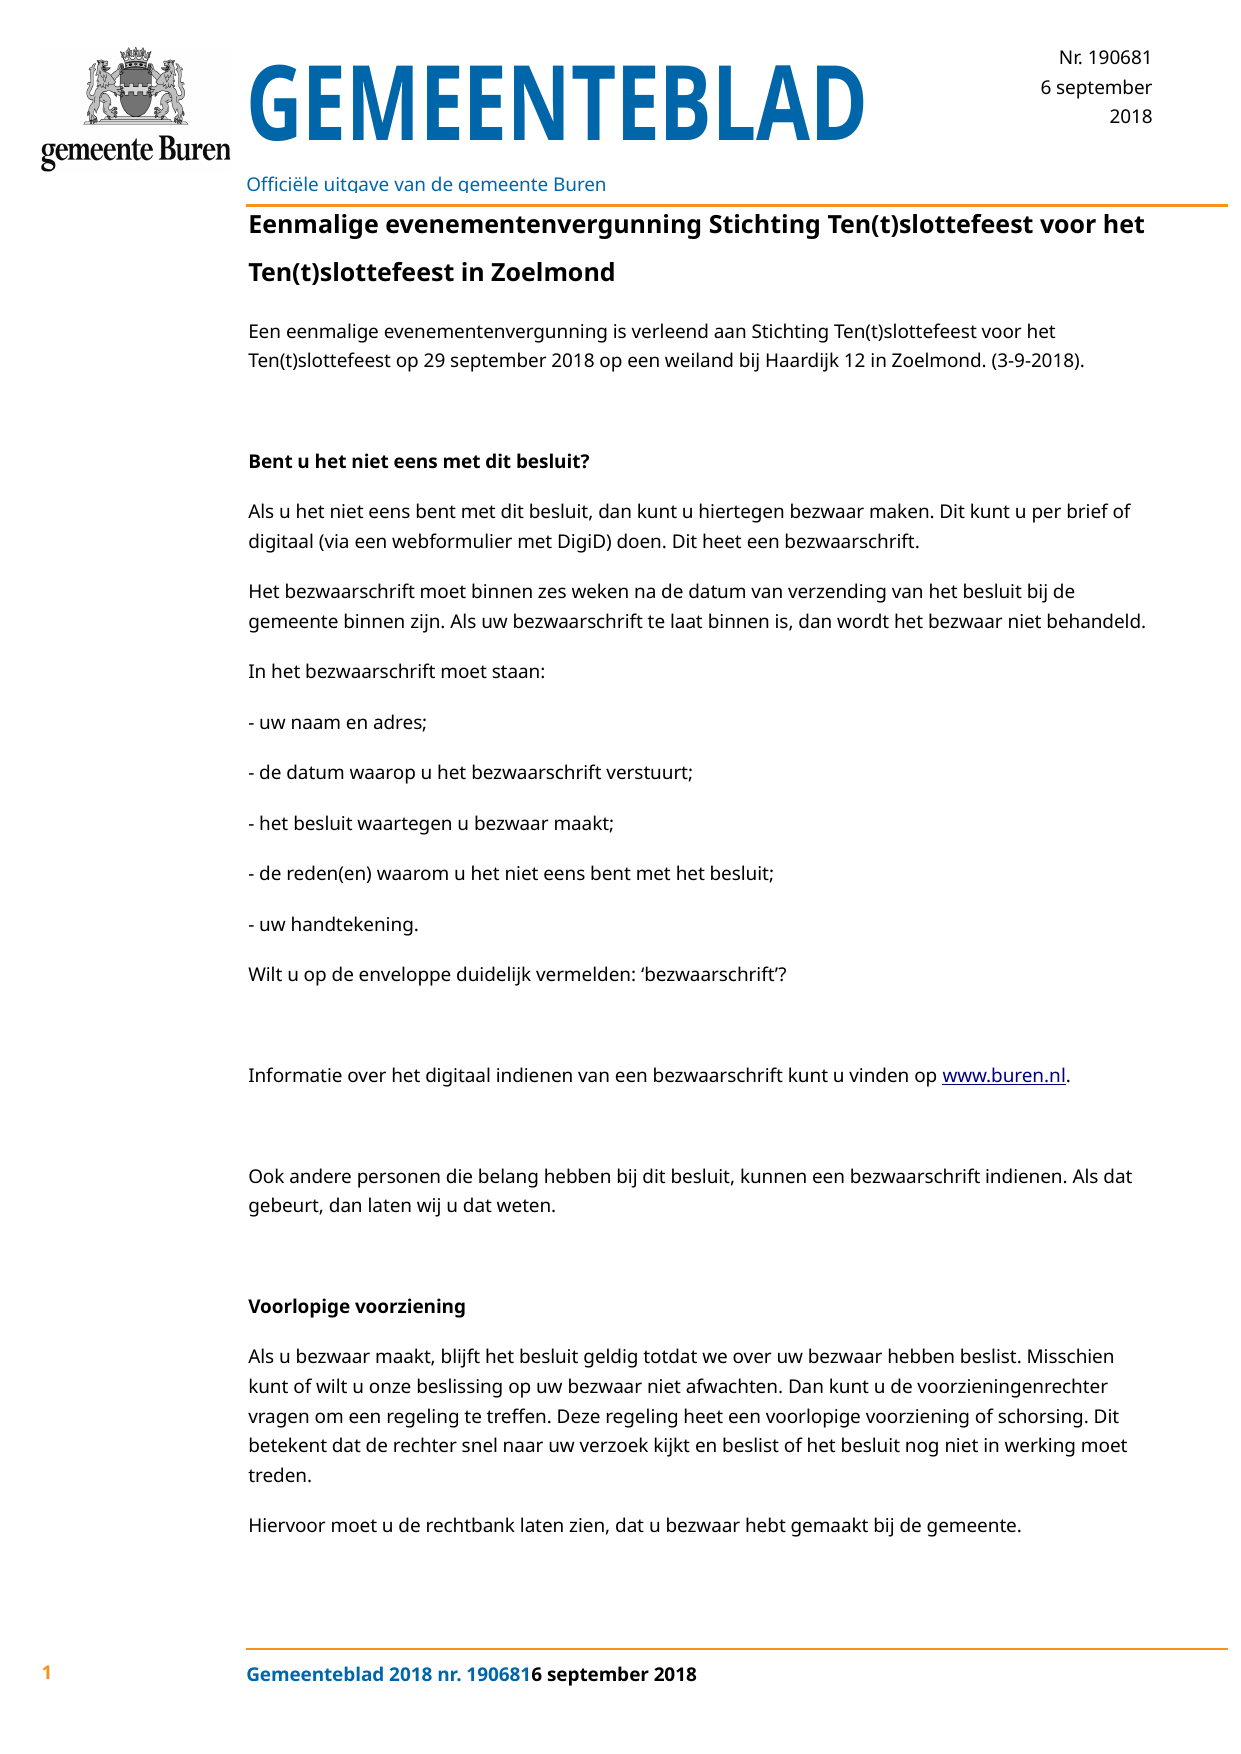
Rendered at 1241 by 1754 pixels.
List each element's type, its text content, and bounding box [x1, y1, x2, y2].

text - de reden(en) waarom u het niet eens bent met het besluit; [248, 860, 1152, 886]
text Hiervoor moet u de rechtbank laten zien, dat u bezwaar hebt gemaakt bij de gemeente. [248, 1512, 1152, 1538]
text - het besluit waartegen u bezwaar maakt; [248, 810, 1152, 836]
text Bent u het niet eens met dit besluit? [248, 448, 1152, 474]
text Ook andere personen die belang hebben bij dit besluit, kunnen een bezwaarschrift indienen. Als dat gebeurt, dan laten wij u dat weten. [248, 1163, 1152, 1218]
text Als u het niet eens bent met dit besluit, dan kunt u hiertegen bezwaar maken. Dit kunt u per brief of digitaal (via een webformulier met DigiD) doen. Dit heet een bezwaarschrift. [248, 499, 1152, 554]
text Wilt u op de enveloppe duidelijk vermelden: ‘bezwaarschrift’? [248, 961, 1152, 987]
picture [41, 47, 231, 172]
text In het bezwaarschrift moet staan: [248, 659, 1152, 684]
text Als u bezwaar maakt, blijft het besluit geldig totdat we over uw bezwaar hebben beslist. Misschien kunt of wilt u onze beslissing op uw bezwaar niet afwachten. Dan kunt u de voorzieningenrechter vragen om een regeling te treffen. Deze regeling heet een voorlopige voorziening of schorsing. Dit betekent dat de rechter snel naar uw verzoek kijkt en beslist of het besluit nog niet in werking moet treden. [248, 1344, 1152, 1488]
text - uw handtekening. [248, 911, 1152, 937]
text Informatie over het digitaal indienen van een bezwaarschrift kunt u vinden op www.buren.nl. [248, 1062, 1152, 1088]
text Een eenmalige evenementenvergunning is verleend aan Stichting Ten(t)slottefeest voor het Ten(t)slottefeest op 29 september 2018 op een weiland bij Haardijk 12 in Zoelmond. (3-9-2018). [248, 318, 1152, 373]
text - uw naam en adres; [248, 709, 1152, 735]
text Eenmalige evenementenvergunning Stichting Ten(t)slottefeest voor het Ten(t)slottefeest in Zoelmond [248, 207, 1152, 288]
text Het bezwaarschrift moet binnen zes weken na de datum van verzending van het besluit bij de gemeente binnen zijn. Als uw bezwaarschrift te laat binnen is, dan wordt het bezwaar niet behandeld. [248, 579, 1152, 634]
text - de datum waarop u het bezwaarschrift verstuurt; [248, 759, 1152, 785]
text Voorlopige voorziening [248, 1293, 1152, 1319]
